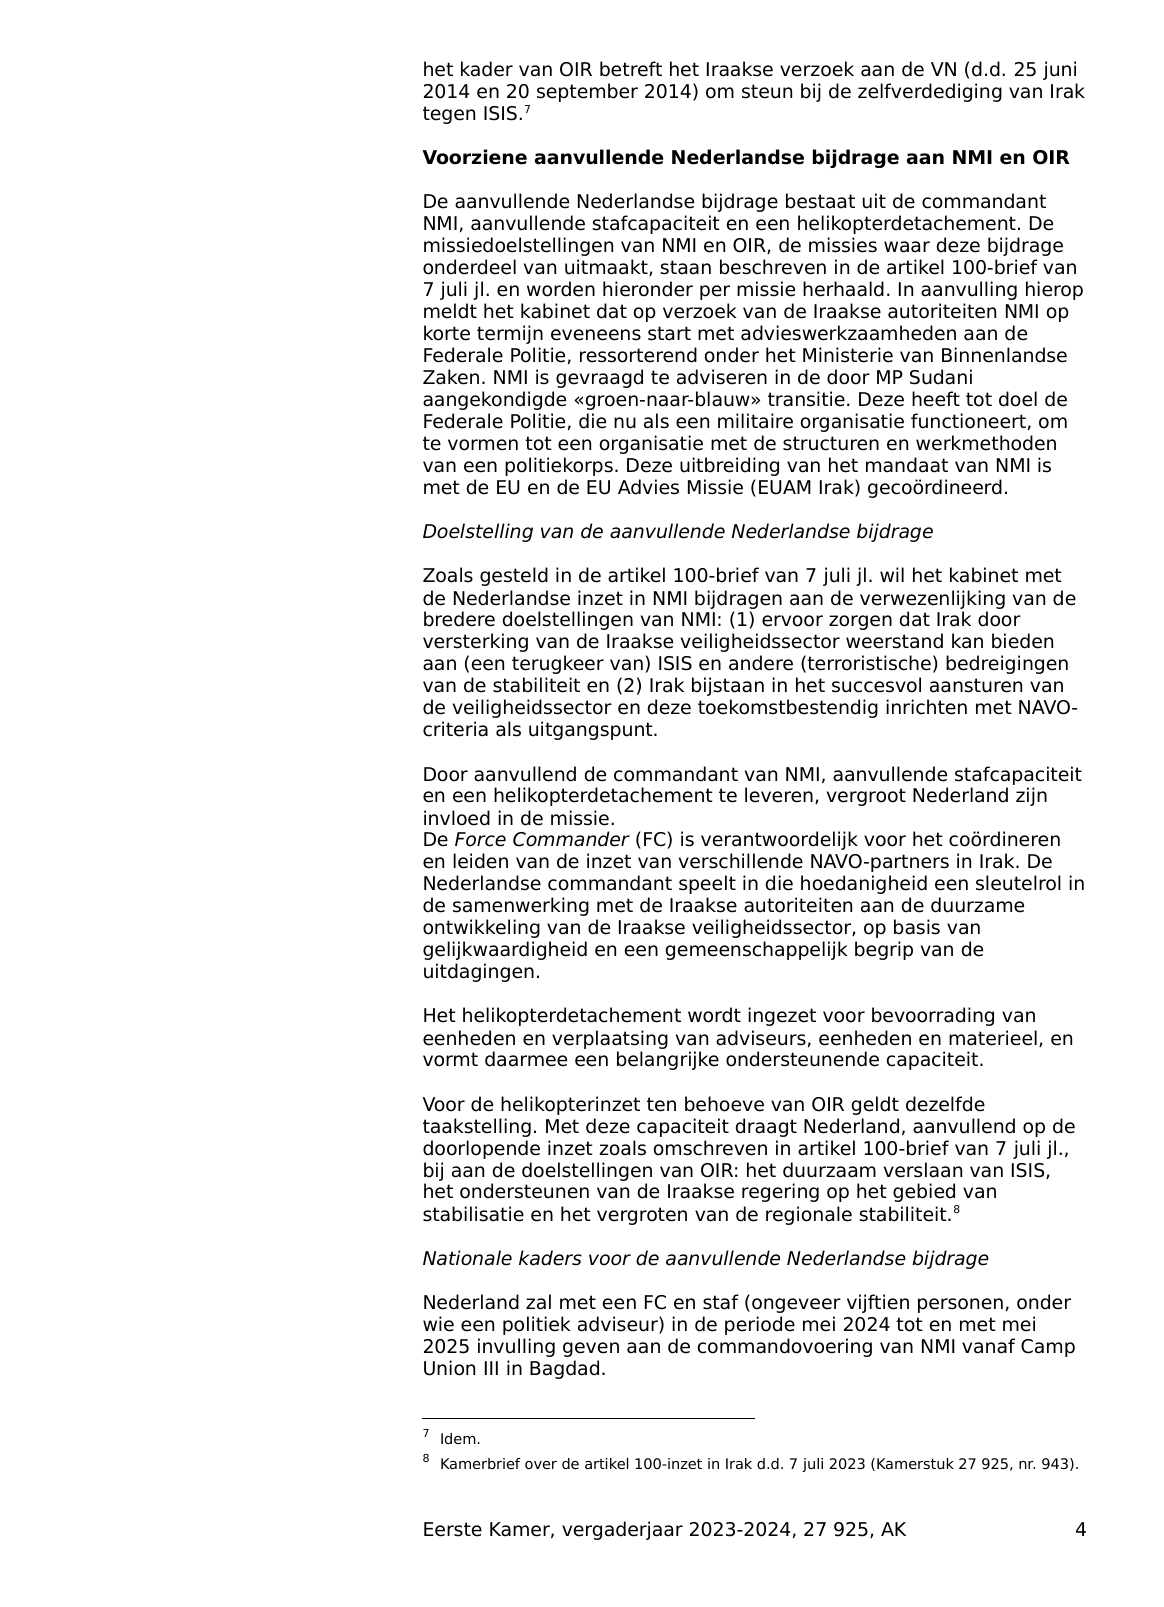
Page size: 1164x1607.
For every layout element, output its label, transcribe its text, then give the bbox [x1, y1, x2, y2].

text Kamerbrief over de artikel 100-inzet in Irak d.d. 7 juli 2023 (Kamerstuk 27 925, nr. 943). [422, 1452, 1087, 1474]
text De aanvullende Nederlandse bijdrage bestaat uit de commandant NMI, aanvullende stafcapaciteit en een helikopterdetachement. De missiedoelstellingen van NMI en OIR, de missies waar deze bijdrage onderdeel van uitmaakt, staan beschreven in de artikel 100-brief van 7 juli jl. en worden hieronder per missie herhaald. In aanvulling hierop meldt het kabinet dat op verzoek van de Iraakse autoriteiten NMI op korte termijn eveneens start met advieswerkzaamheden aan de Federale Politie, ressorterend onder het Ministerie van Binnenlandse Zaken. NMI is gevraagd te adviseren in de door MP Sudani aangekondigde «groen-naar-blauw» transitie. Deze heeft tot doel de Federale Politie, die nu als een militaire organisatie functioneert, om te vormen tot een organisatie met de structuren en werkmethoden van een politiekorps. Deze uitbreiding van het mandaat van NMI is met de EU en de EU Advies Missie (EUAM Irak) gecoördineerd. [422, 191, 1087, 499]
text Idem. [422, 1427, 1087, 1449]
text Door aanvullend de commandant van NMI, aanvullende stafcapaciteit en een helikopterdetachement te leveren, vergroot Nederland zijn invloed in de missie. [422, 763, 1087, 829]
text Voor de helikopterinzet ten behoeve van OIR geldt dezelfde taakstelling. Met deze capaciteit draagt Nederland, aanvullend op de doorlopende inzet zoals omschreven in artikel 100-brief van 7 juli jl., bij aan de doelstellingen van OIR: het duurzaam verslaan van ISIS, het ondersteunen van de Iraakse regering op het gebied van stabilisatie en het vergroten van de regionale stabiliteit. [422, 1093, 1087, 1225]
text Het helikopterdetachement wordt ingezet voor bevoorrading van eenheden en verplaatsing van adviseurs, eenheden en materieel, en vormt daarmee een belangrijke ondersteunende capaciteit. [422, 1005, 1087, 1071]
text Nederland zal met een FC en staf (ongeveer vijftien personen, onder wie een politiek adviseur) in de periode mei 2024 tot en met mei 2025 invulling geven aan de commandovoering van NMI vanaf Camp Union III in Bagdad. [422, 1292, 1087, 1380]
text het kader van OIR betreft het Iraakse verzoek aan de VN (d.d. 25 juni 2014 en 20 september 2014) om steun bij de zelfverdediging van Irak tegen ISIS. [422, 59, 1087, 125]
subtitle Doelstelling van de aanvullende Nederlandse bijdrage [422, 521, 1087, 543]
text Zoals gesteld in de artikel 100-brief van 7 juli jl. wil het kabinet met de Nederlandse inzet in NMI bijdragen aan de verwezenlijking van de bredere doelstellingen van NMI: (1) ervoor zorgen dat Irak door versterking van de Iraakse veiligheidssector weerstand kan bieden aan (een terugkeer van) ISIS en andere (terroristische) bedreigingen van de stabiliteit en (2) Irak bijstaan in het succesvol aansturen van de veiligheidssector en deze toekomstbestendig inrichten met NAVO-criteria als uitgangspunt. [422, 565, 1087, 741]
subtitle Voorziene aanvullende Nederlandse bijdrage aan NMI en OIR [422, 147, 1087, 169]
subtitle Nationale kaders voor de aanvullende Nederlandse bijdrage [422, 1248, 1087, 1269]
text De Force Commander (FC) is verantwoordelijk voor het coördineren en leiden van de inzet van verschillende NAVO-partners in Irak. De Nederlandse commandant speelt in die hoedanigheid een sleutelrol in de samenwerking met de Iraakse autoriteiten aan de duurzame ontwikkeling van de Iraakse veiligheidssector, op basis van gelijkwaardigheid en een gemeenschappelijk begrip van de uitdagingen. [422, 829, 1087, 983]
